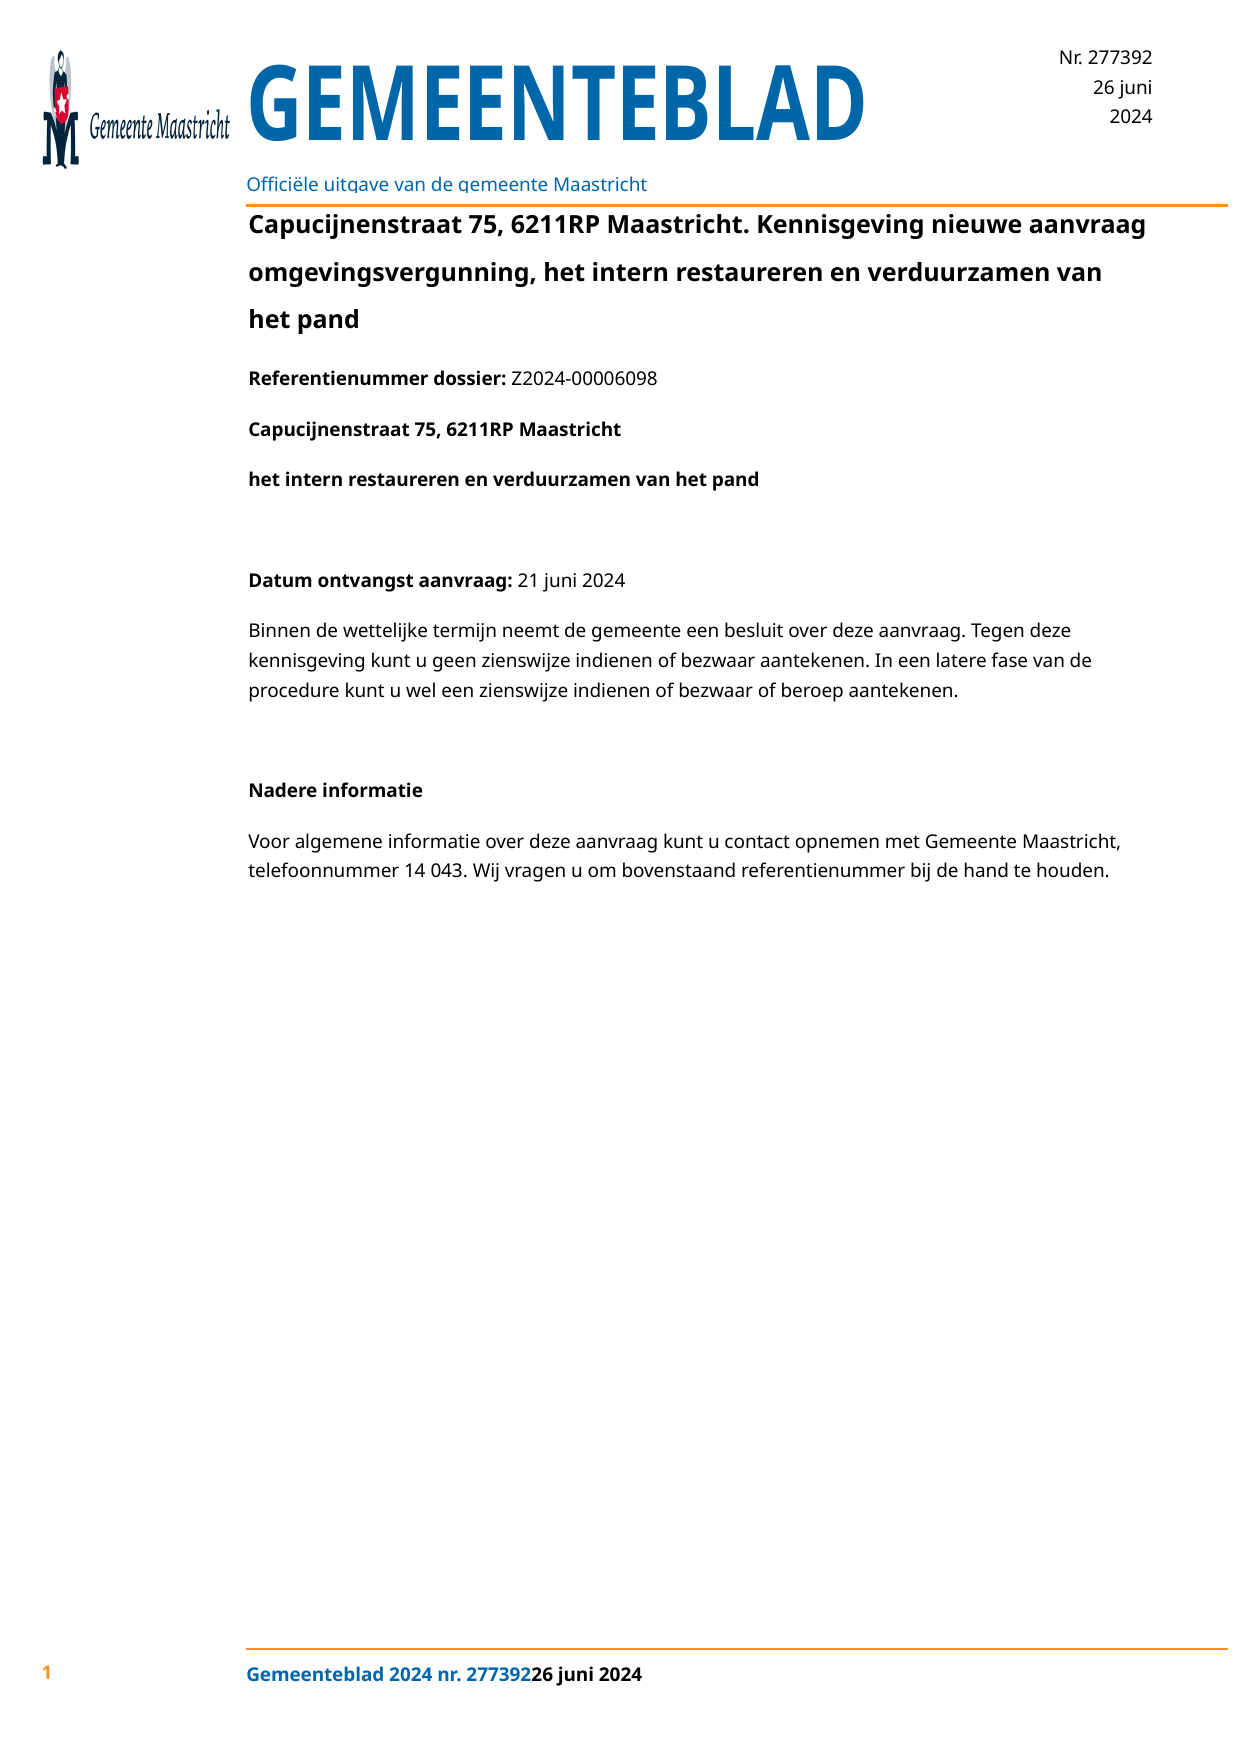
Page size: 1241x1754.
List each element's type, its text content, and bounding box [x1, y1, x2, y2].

text Voor algemene informatie over deze aanvraag kunt u contact opnemen met Gemeente Maastricht, telefoonnummer 14 043. Wij vragen u om bovenstaand referentienummer bij de hand te houden. [248, 828, 1152, 883]
text Capucijnenstraat 75, 6211RP Maastricht [248, 416, 1152, 442]
text Referentienummer dossier: Z2024-00006098 [248, 366, 1152, 391]
picture [41, 47, 231, 172]
text het intern restaureren en verduurzamen van het pand [248, 466, 1152, 492]
text Binnen de wettelijke termijn neemt de gemeente een besluit over deze aanvraag. Tegen deze kennisgeving kunt u geen zienswijze indienen of bezwaar aantekenen. In een latere fase van de procedure kunt u wel een zienswijze indienen of bezwaar of beroep aantekenen. [248, 618, 1152, 702]
text Capucijnenstraat 75, 6211RP Maastricht. Kennisgeving nieuwe aanvraag omgevingsvergunning, het intern restaureren en verduurzamen van het pand [248, 207, 1152, 336]
text Nadere informatie [248, 778, 1152, 803]
text Datum ontvangst aanvraag: 21 juni 2024 [248, 567, 1152, 593]
